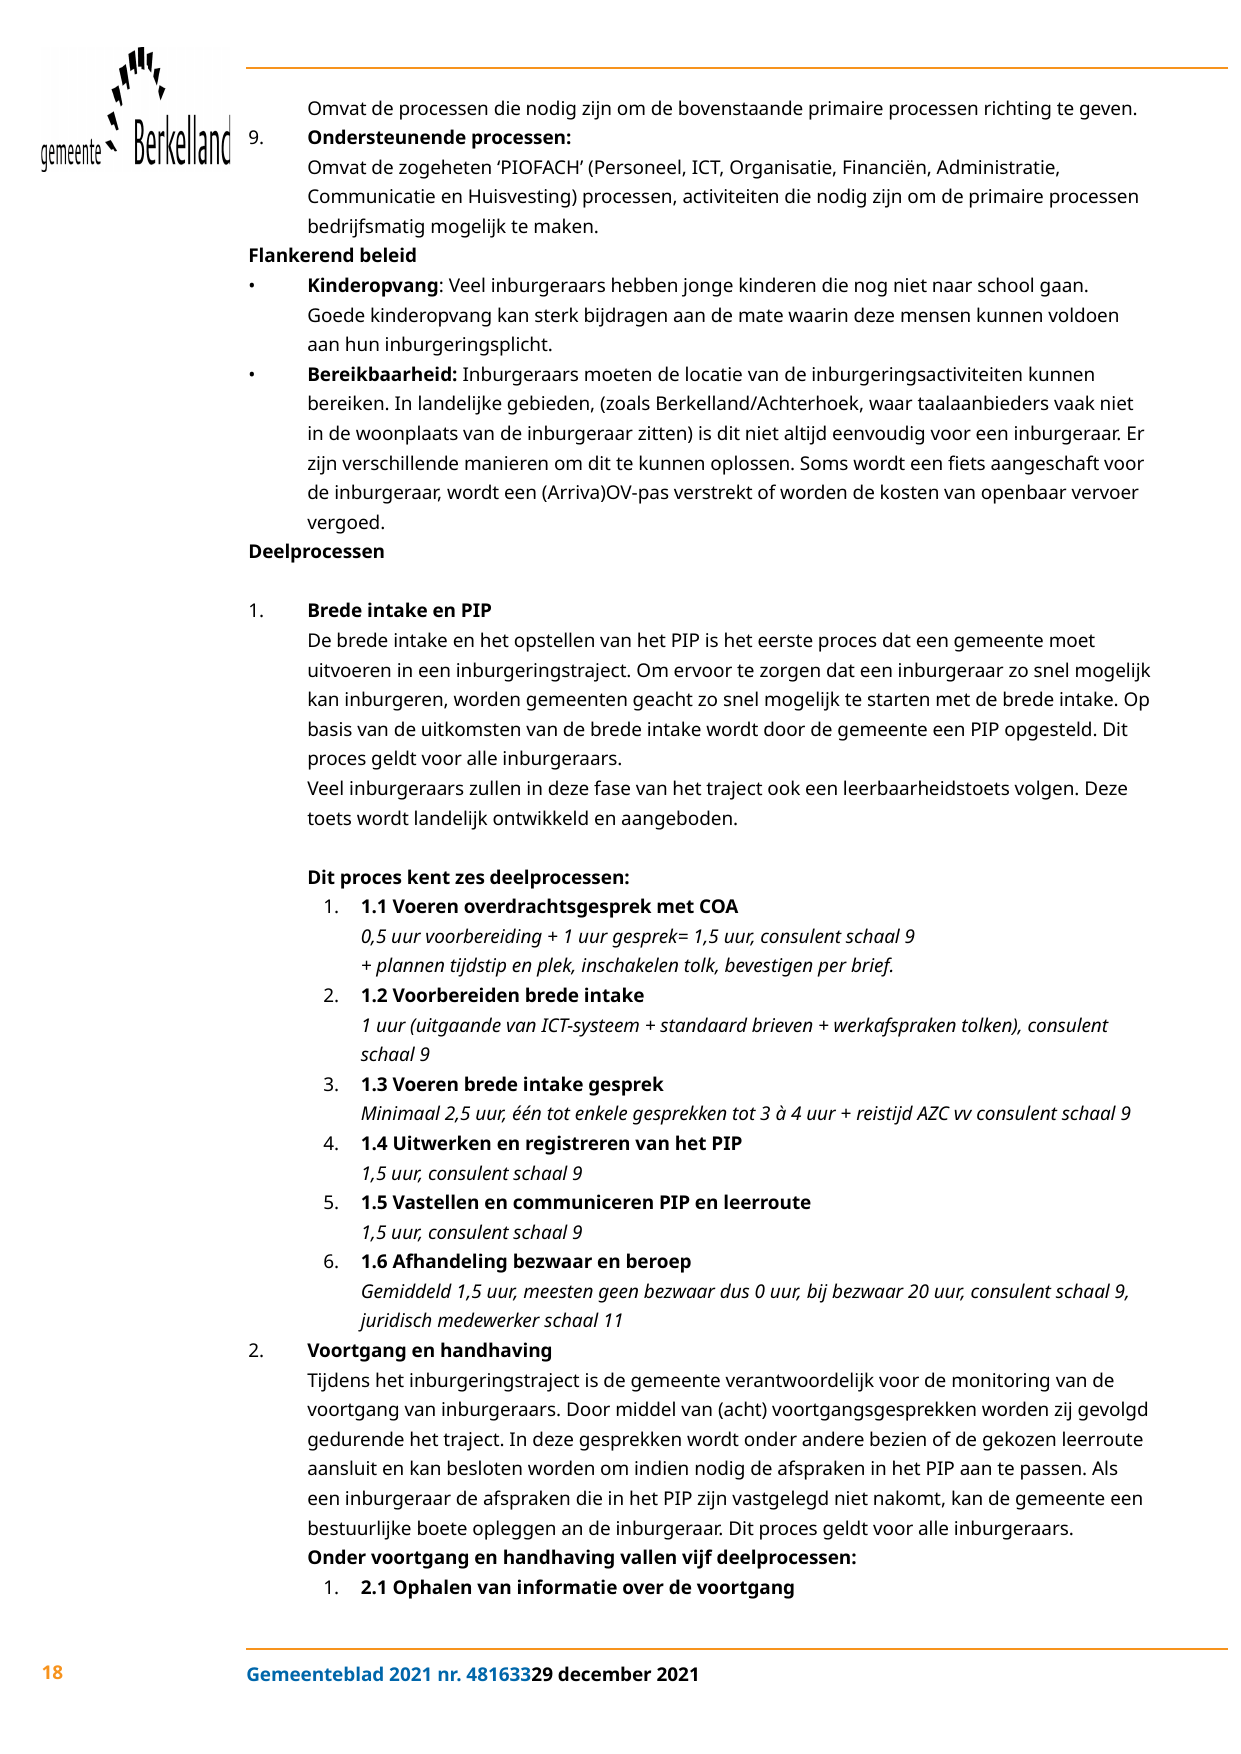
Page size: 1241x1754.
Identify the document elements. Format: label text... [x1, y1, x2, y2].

list 0,5 uur voorbereiding + 1 uur gesprek= 1,5 uur, consulent schaal 9 [323, 923, 1152, 949]
list Ondersteunende processen: [248, 124, 1152, 150]
list 1.3 Voeren brede intake gesprek [323, 1071, 1152, 1097]
list De brede intake en het opstellen van het PIP is het eerste proces dat een gemeente moet uitvoeren in een inburgeringstraject. Om ervoor te zorgen dat een inburgeraar zo snel mogelijk kan inburgeren, worden gemeenten geacht zo snel mogelijk te starten met de brede intake. Op basis van de uitkomsten van de brede intake wordt door de gemeente een PIP opgesteld. Dit proces geldt voor alle inburgeraars. [248, 627, 1152, 771]
list Bereikbaarheid: Inburgeraars moeten de locatie van de inburgeringsactiviteiten kunnen bereiken. In landelijke gebieden, (zoals Berkelland/Achterhoek, waar taalaanbieders vaak niet in de woonplaats van de inburgeraar zitten) is dit niet altijd eenvoudig voor een inburgeraar. Er zijn verschillende manieren om dit te kunnen oplossen. Soms wordt een fiets aangeschaft voor de inburgeraar, wordt een (Arriva)OV-pas verstrekt of worden de kosten van openbaar vervoer vergoed. [248, 361, 1152, 535]
list Voortgang en handhaving [248, 1337, 1152, 1363]
list + plannen tijdstip en plek, inschakelen tolk, bevestigen per brief. [323, 953, 1152, 978]
list Dit proces kent zes deelprocessen: [248, 864, 1152, 890]
list Tijdens het inburgeringstraject is de gemeente verantwoordelijk voor de monitoring van de voortgang van inburgeraars. Door middel van (acht) voortgangsgesprekken worden zij gevolgd gedurende het traject. In deze gesprekken wordt onder andere bezien of de gekozen leerroute aansluit en kan besloten worden om indien nodig de afspraken in het PIP aan te passen. Als een inburgeraar de afspraken die in het PIP zijn vastgelegd niet nakomt, kan de gemeente een bestuurlijke boete opleggen an de inburgeraar. Dit proces geldt voor alle inburgeraars. [248, 1367, 1152, 1541]
list Brede intake en PIP [248, 598, 1152, 623]
list 1.2 Voorbereiden brede intake [323, 982, 1152, 1008]
list Veel inburgeraars zullen in deze fase van het traject ook een leerbaarheidstoets volgen. Deze toets wordt landelijk ontwikkeld en aangeboden. [248, 775, 1152, 831]
list Omvat de processen die nodig zijn om de bovenstaande primaire processen richting te geven. [248, 95, 1152, 121]
list Omvat de zogeheten ‘PIOFACH’ (Personeel, ICT, Organisatie, Financiën, Administratie, Communicatie en Huisvesting) processen, activiteiten die nodig zijn om de primaire processen bedrijfsmatig mogelijk te maken. [248, 154, 1152, 239]
list 1 uur (uitgaande van ICT-systeem + standaard brieven + werkafspraken tolken), consulent schaal 9 [323, 1012, 1152, 1067]
text Flankerend beleid [248, 243, 1152, 268]
list 1,5 uur, consulent schaal 9 [323, 1160, 1152, 1186]
list 1.1 Voeren overdrachtsgesprek met COA [323, 893, 1152, 919]
list Onder voortgang en handhaving vallen vijf deelprocessen: [248, 1544, 1152, 1570]
list 2.1 Ophalen van informatie over de voortgang [323, 1574, 1152, 1600]
list 1.6 Afhandeling bezwaar en beroep [323, 1248, 1152, 1274]
list Minimaal 2,5 uur, één tot enkele gesprekken tot 3 à 4 uur + reistijd AZC vv consulent schaal 9 [323, 1101, 1152, 1126]
list 1,5 uur, consulent schaal 9 [323, 1219, 1152, 1245]
text Deelprocessen [248, 538, 1152, 564]
list Kinderopvang: Veel inburgeraars hebben jonge kinderen die nog niet naar school gaan. Goede kinderopvang kan sterk bijdragen aan de mate waarin deze mensen kunnen voldoen aan hun inburgeringsplicht. [248, 272, 1152, 357]
list 1.4 Uitwerken en registreren van het PIP [323, 1130, 1152, 1156]
picture [41, 47, 231, 172]
list Gemiddeld 1,5 uur, meesten geen bezwaar dus 0 uur, bij bezwaar 20 uur, consulent schaal 9, juridisch medewerker schaal 11 [323, 1278, 1152, 1333]
list 1.5 Vastellen en communiceren PIP en leerroute [323, 1189, 1152, 1215]
